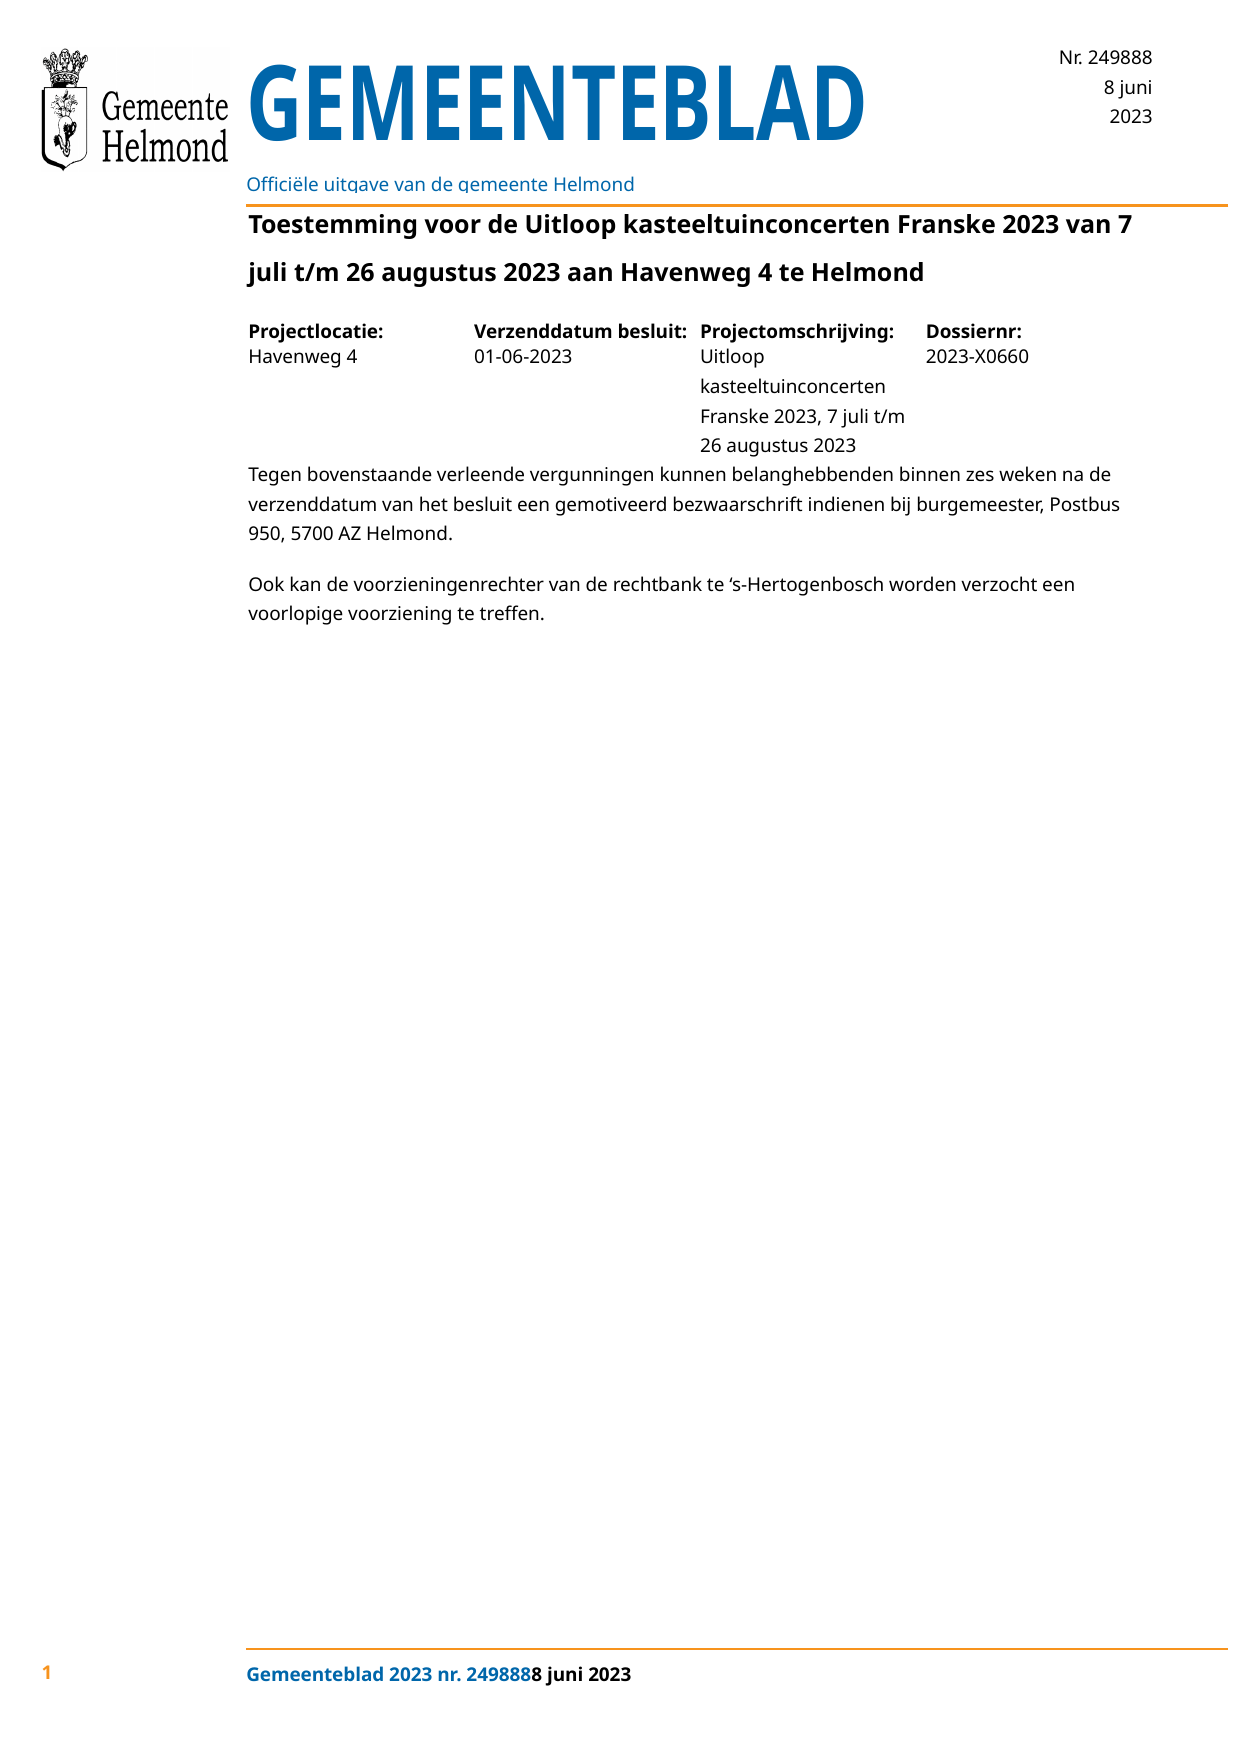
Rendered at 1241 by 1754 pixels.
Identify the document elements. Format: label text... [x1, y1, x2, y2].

table_cell Havenweg 4 [248, 344, 474, 458]
text Toestemming voor de Uitloop kasteeltuinconcerten Franske 2023 van 7 juli t/m 26 augustus 2023 aan Havenweg 4 te Helmond [248, 207, 1152, 288]
table_cell Uitloop kasteeltuinconcerten Franske 2023, 7 juli t/m 26 augustus 2023 [700, 344, 926, 458]
picture [41, 47, 231, 172]
table_header Dossiernr: [926, 318, 1152, 344]
table_header Verzenddatum besluit: [474, 318, 700, 344]
table_cell 2023-X0660 [926, 344, 1152, 458]
table_header Projectomschrijving: [700, 318, 926, 344]
text Ook kan de voorzieningenrechter van de rechtbank te ‘s-Hertogenbosch worden verzocht een voorlopige voorziening te treffen. [248, 571, 1152, 626]
text Tegen bovenstaande verleende vergunningen kunnen belanghebbenden binnen zes weken na de verzenddatum van het besluit een gemotiveerd bezwaarschrift indienen bij burgemeester, Postbus 950, 5700 AZ Helmond. [248, 461, 1152, 546]
table_header Projectlocatie: [248, 318, 474, 344]
table_cell 01-06-2023 [474, 344, 700, 458]
